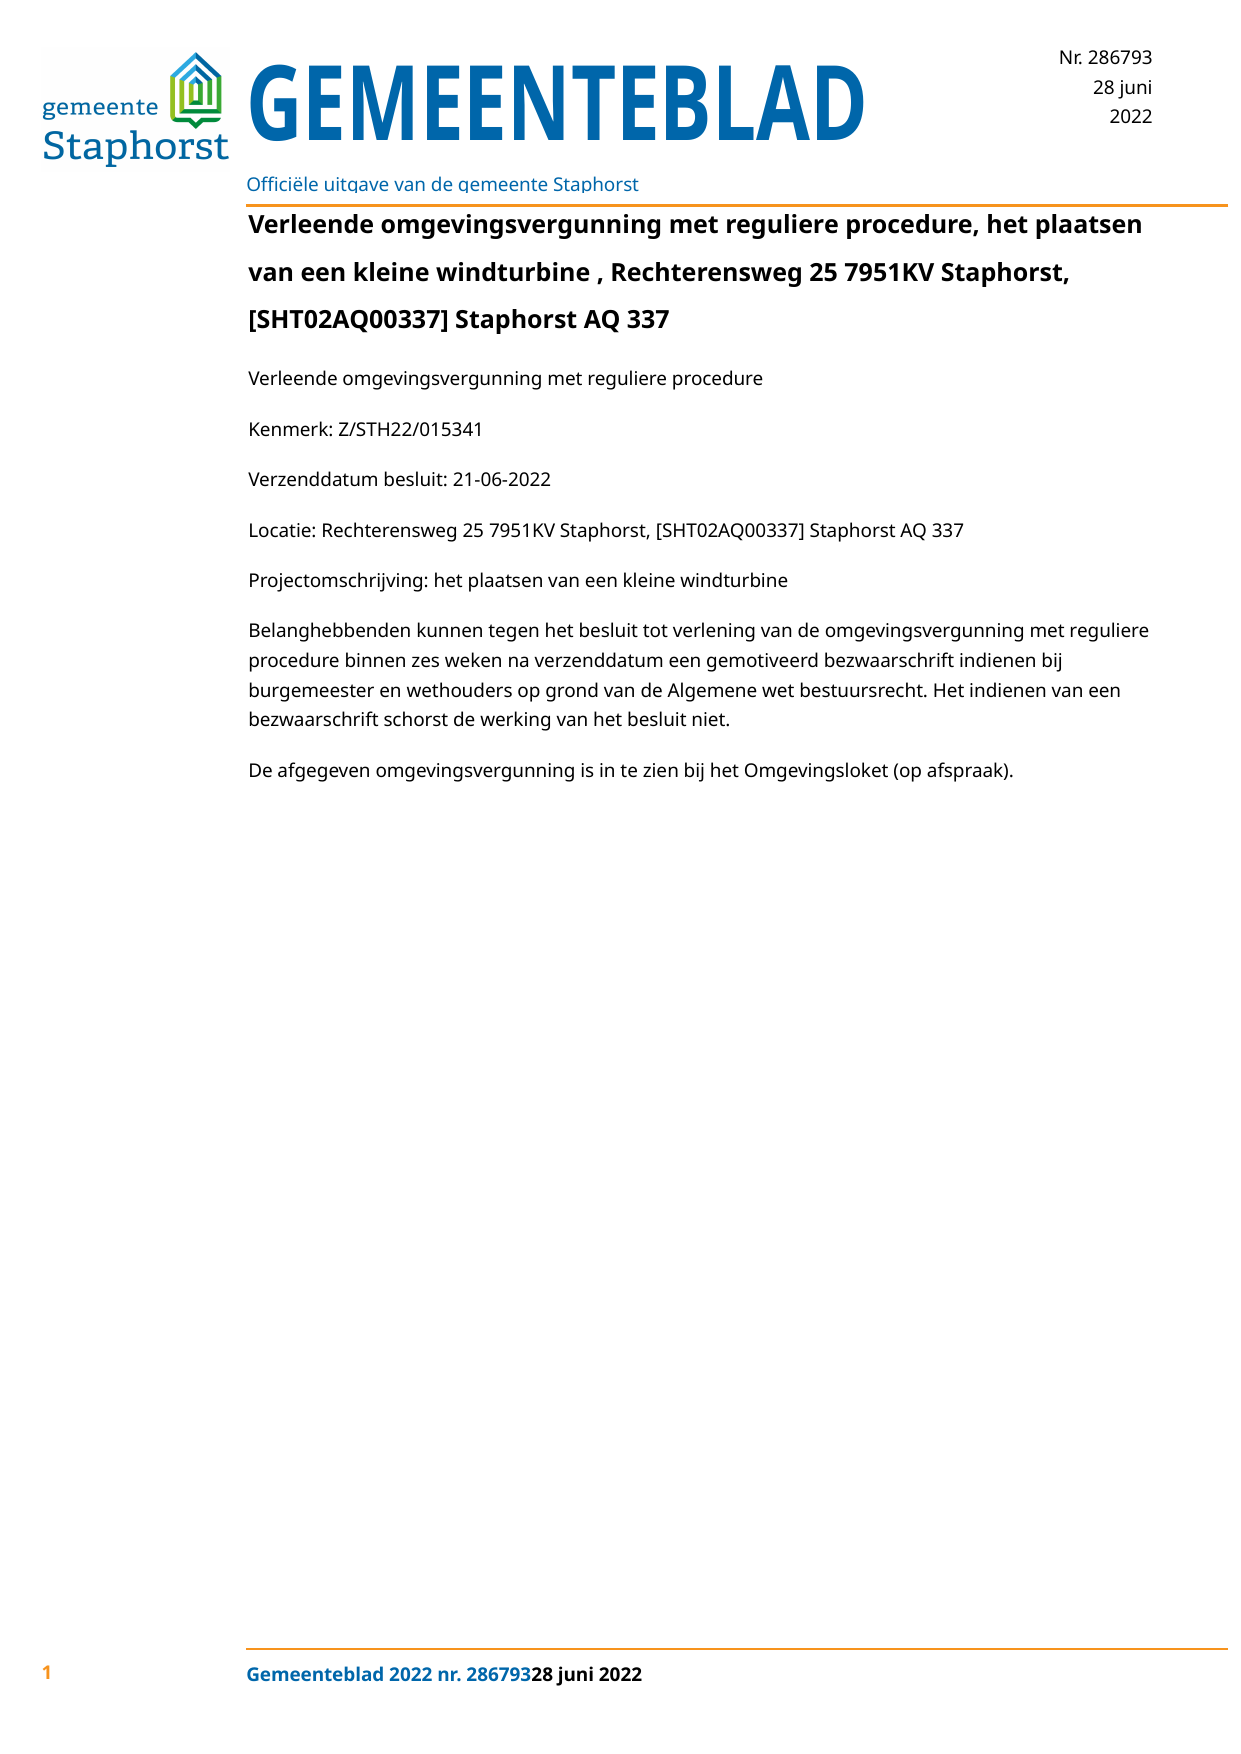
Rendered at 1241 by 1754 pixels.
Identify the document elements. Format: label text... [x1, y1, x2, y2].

text Verzenddatum besluit: 21-06-2022 [248, 466, 1152, 492]
text Projectomschrijving: het plaatsen van een kleine windturbine [248, 567, 1152, 593]
text Kenmerk: Z/STH22/015341 [248, 416, 1152, 442]
text De afgegeven omgevingsvergunning is in te zien bij het Omgevingsloket (op afspraak). [248, 757, 1152, 782]
text Verleende omgevingsvergunning met reguliere procedure, het plaatsen van een kleine windturbine , Rechterensweg 25 7951KV Staphorst, [SHT02AQ00337] Staphorst AQ 337 [248, 207, 1152, 336]
picture [41, 47, 231, 172]
text Belanghebbenden kunnen tegen het besluit tot verlening van de omgevingsvergunning met reguliere procedure binnen zes weken na verzenddatum een gemotiveerd bezwaarschrift indienen bij burgemeester en wethouders op grond van de Algemene wet bestuursrecht. Het indienen van een bezwaarschrift schorst de werking van het besluit niet. [248, 618, 1152, 732]
text Verleende omgevingsvergunning met reguliere procedure [248, 366, 1152, 391]
text Locatie: Rechterensweg 25 7951KV Staphorst, [SHT02AQ00337] Staphorst AQ 337 [248, 517, 1152, 542]
